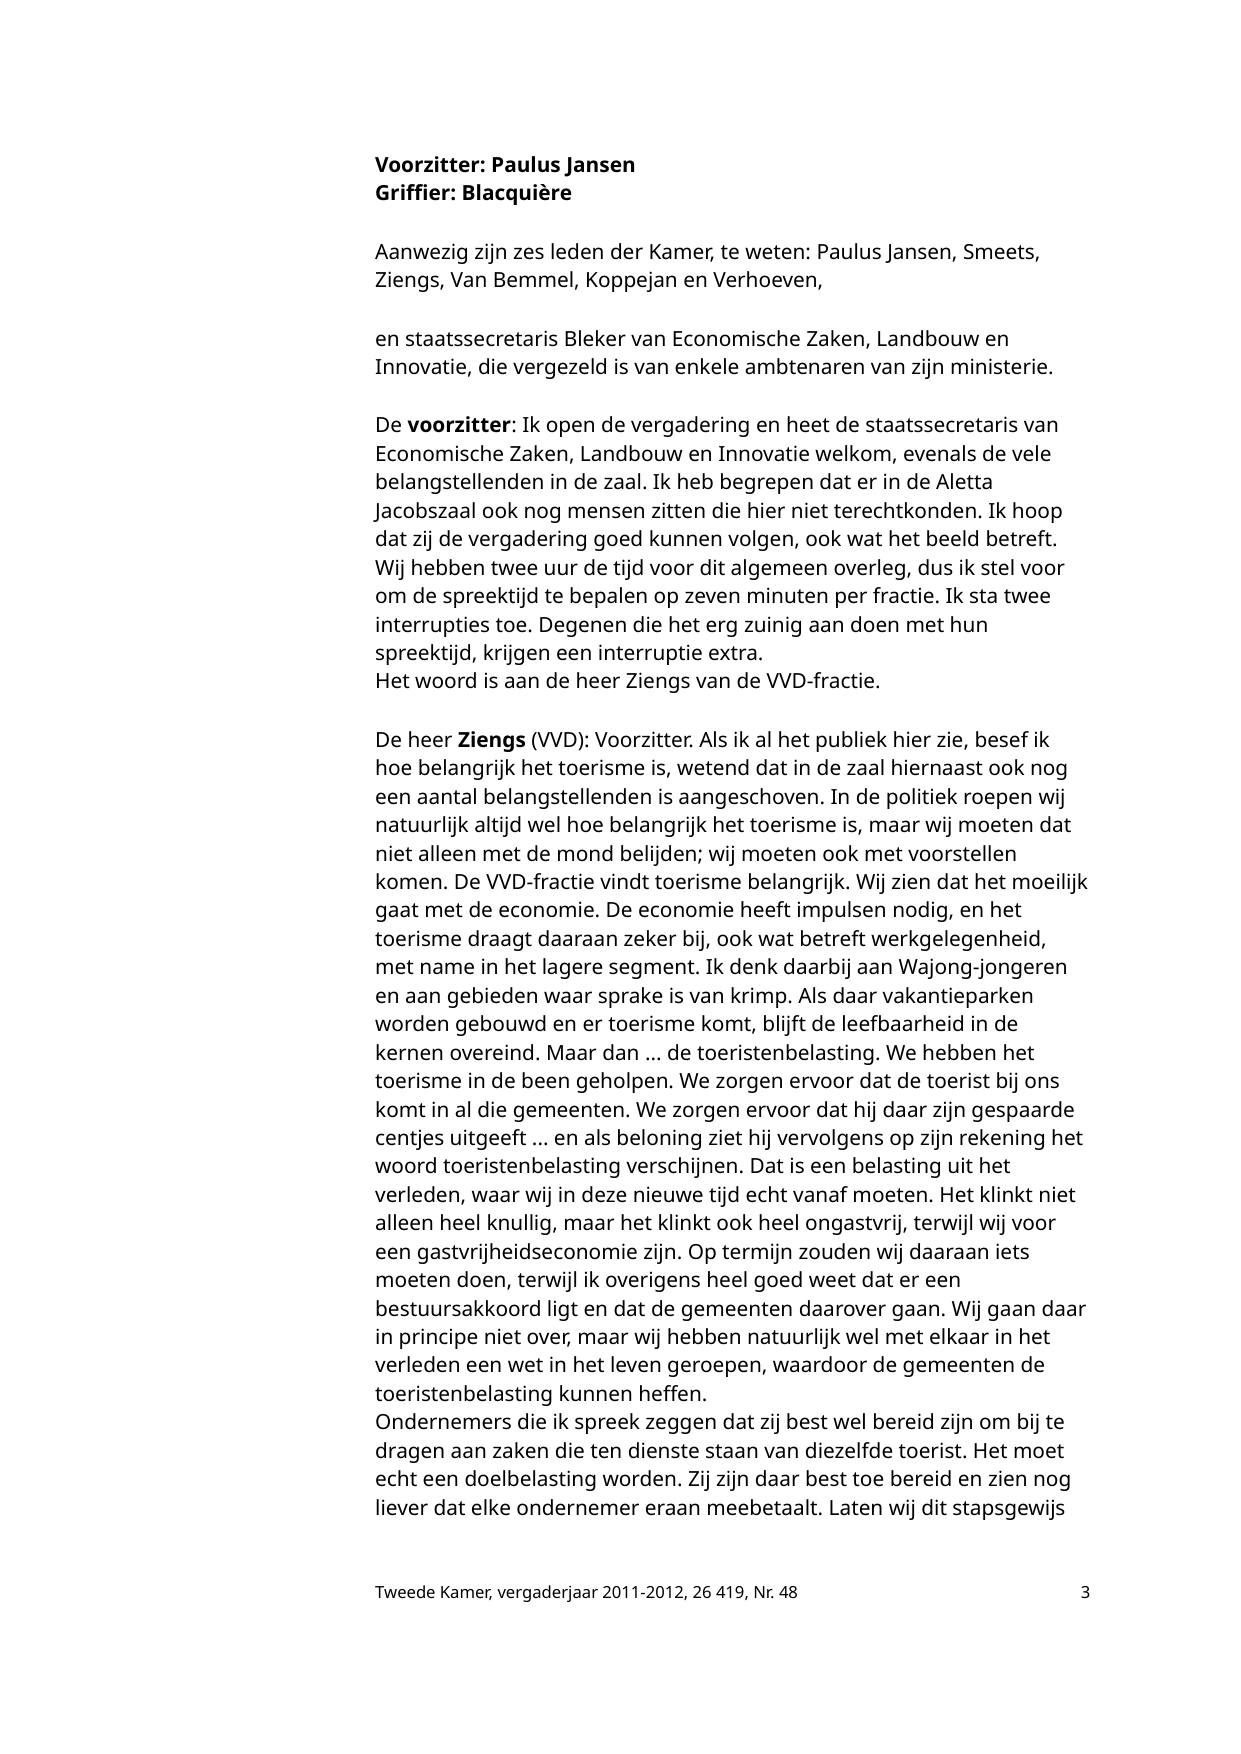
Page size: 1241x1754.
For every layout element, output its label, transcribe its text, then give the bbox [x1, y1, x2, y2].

text Het woord is aan de heer Ziengs van de VVD-fractie. [375, 667, 1090, 695]
text De voorzitter: Ik open de vergadering en heet de staatssecretaris van Economische Zaken, Landbouw en Innovatie welkom, evenals de vele belangstellenden in de zaal. Ik heb begrepen dat er in de Aletta Jacobszaal ook nog mensen zitten die hier niet terechtkonden. Ik hoop dat zij de vergadering goed kunnen volgen, ook wat het beeld betreft. Wij hebben twee uur de tijd voor dit algemeen overleg, dus ik stel voor om de spreektijd te bepalen op zeven minuten per fractie. Ik sta twee interrupties toe. Degenen die het erg zuinig aan doen met hun spreektijd, krijgen een interruptie extra. [375, 411, 1090, 667]
text Voorzitter: Paulus Jansen [375, 150, 1090, 178]
text Griffier: Blacquière [375, 178, 1090, 207]
text De heer Ziengs (VVD): Voorzitter. Als ik al het publiek hier zie, besef ik hoe belangrijk het toerisme is, wetend dat in de zaal hiernaast ook nog een aantal belangstellenden is aangeschoven. In de politiek roepen wij natuurlijk altijd wel hoe belangrijk het toerisme is, maar wij moeten dat niet alleen met de mond belijden; wij moeten ook met voorstellen komen. De VVD-fractie vindt toerisme belangrijk. Wij zien dat het moeilijk gaat met de economie. De economie heeft impulsen nodig, en het toerisme draagt daaraan zeker bij, ook wat betreft werkgelegenheid, met name in het lagere segment. Ik denk daarbij aan Wajong-jongeren en aan gebieden waar sprake is van krimp. Als daar vakantieparken worden gebouwd en er toerisme komt, blijft de leefbaarheid in de kernen overeind. Maar dan ... de toeristenbelasting. We hebben het toerisme in de been geholpen. We zorgen ervoor dat de toerist bij ons komt in al die gemeenten. We zorgen ervoor dat hij daar zijn gespaarde centjes uitgeeft ... en als beloning ziet hij vervolgens op zijn rekening het woord toeristenbelasting verschijnen. Dat is een belasting uit het verleden, waar wij in deze nieuwe tijd echt vanaf moeten. Het klinkt niet alleen heel knullig, maar het klinkt ook heel ongastvrij, terwijl wij voor een gastvrijheidseconomie zijn. Op termijn zouden wij daaraan iets moeten doen, terwijl ik overigens heel goed weet dat er een bestuursakkoord ligt en dat de gemeenten daarover gaan. Wij gaan daar in principe niet over, maar wij hebben natuurlijk wel met elkaar in het verleden een wet in het leven geroepen, waardoor de gemeenten de toeristenbelasting kunnen heffen. [375, 725, 1090, 1407]
text Aanwezig zijn zes leden der Kamer, te weten: Paulus Jansen, Smeets, Ziengs, Van Bemmel, Koppejan en Verhoeven, [375, 237, 1090, 294]
text Ondernemers die ik spreek zeggen dat zij best wel bereid zijn om bij te dragen aan zaken die ten dienste staan van diezelfde toerist. Het moet echt een doelbelasting worden. Zij zijn daar best toe bereid en zien nog liever dat elke ondernemer eraan meebetaalt. Laten wij dit stapsgewijs [375, 1407, 1090, 1521]
text en staatssecretaris Bleker van Economische Zaken, Landbouw en Innovatie, die vergezeld is van enkele ambtenaren van zijn ministerie. [375, 324, 1090, 381]
